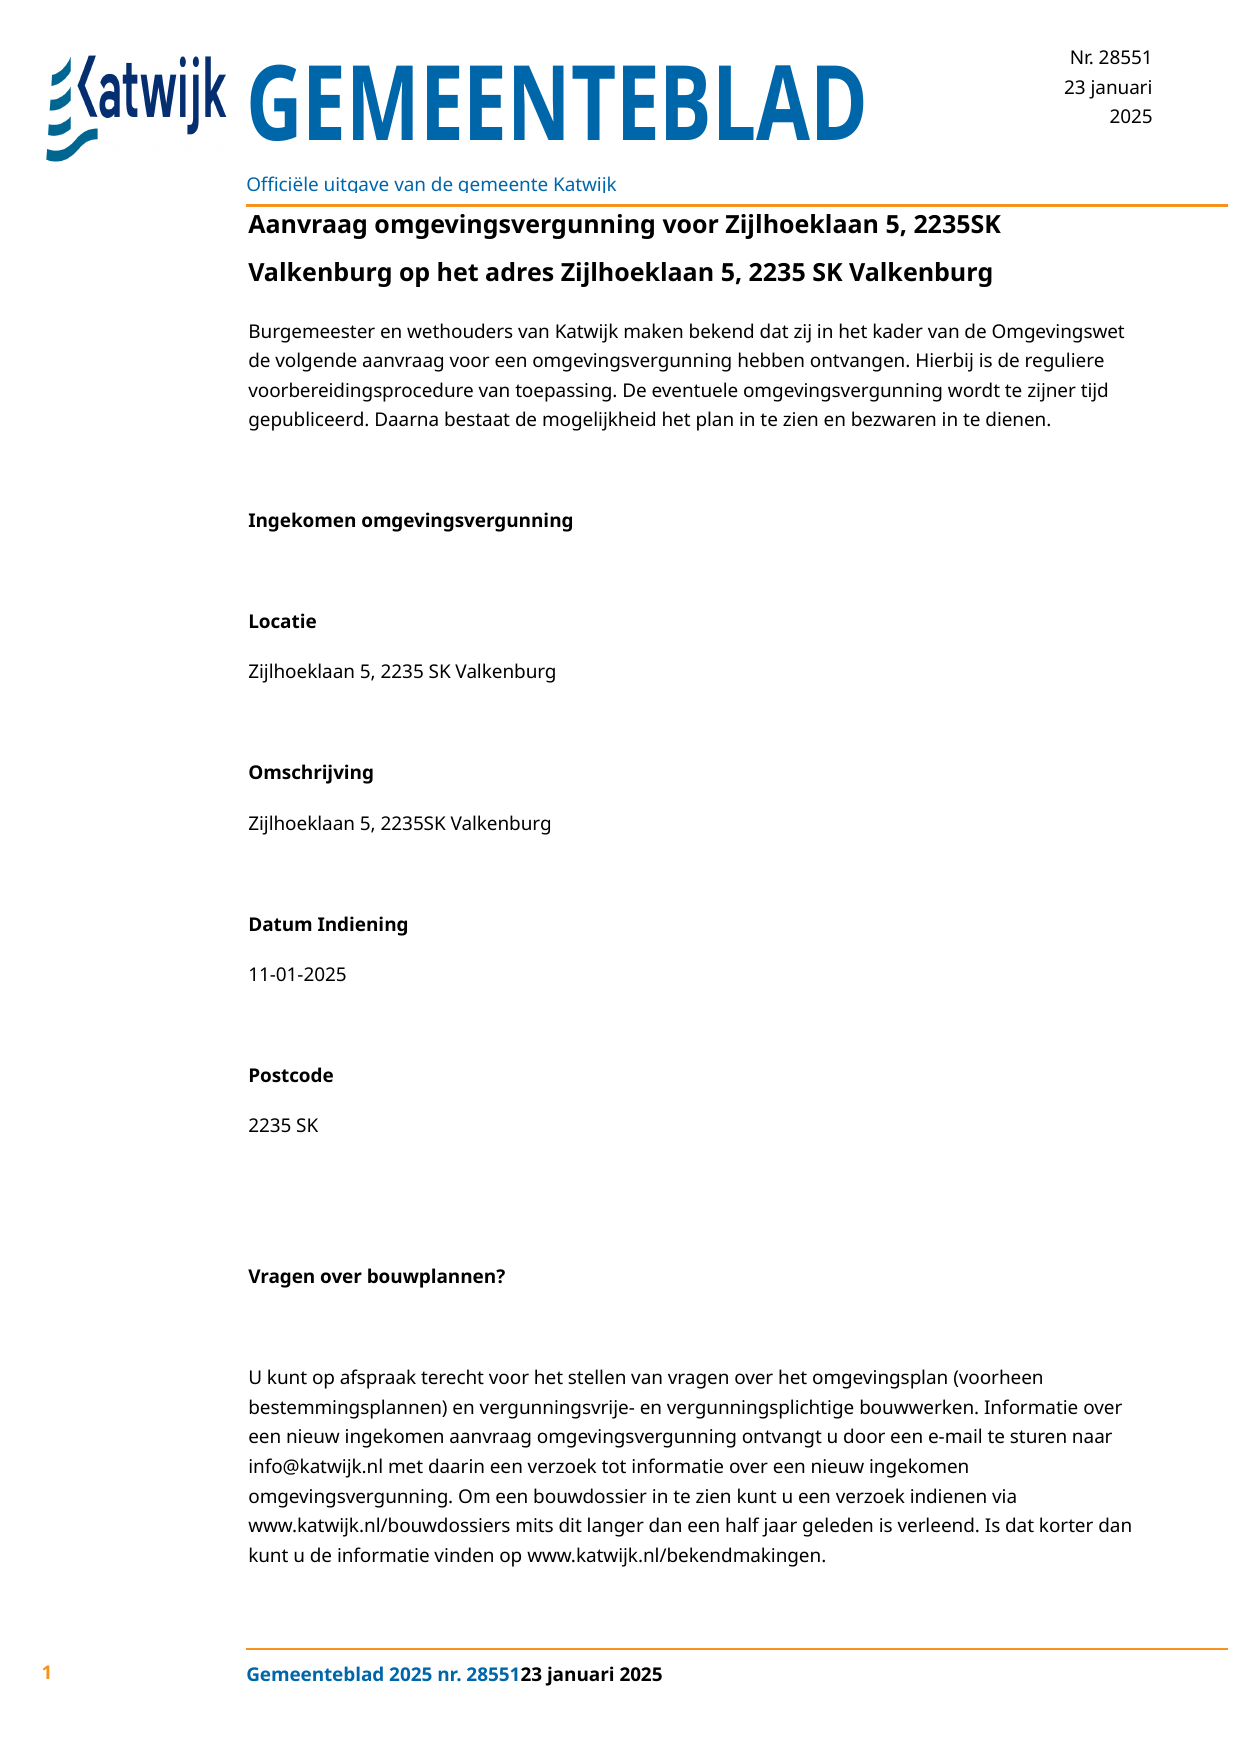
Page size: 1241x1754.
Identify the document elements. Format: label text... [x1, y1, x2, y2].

text 11-01-2025 [248, 961, 1152, 987]
text Burgemeester en wethouders van Katwijk maken bekend dat zij in het kader van de Omgevingswet de volgende aanvraag voor een omgevingsvergunning hebben ontvangen. Hierbij is de reguliere voorbereidingsprocedure van toepassing. De eventuele omgevingsvergunning wordt te zijner tijd gepubliceerd. Daarna bestaat de mogelijkheid het plan in te zien en bezwaren in te dienen. [248, 318, 1152, 432]
text 2235 SK [248, 1112, 1152, 1138]
picture [41, 47, 231, 172]
text Vragen over bouwplannen? [248, 1264, 1152, 1289]
text Locatie [248, 608, 1152, 634]
text Aanvraag omgevingsvergunning voor Zijlhoeklaan 5, 2235SK Valkenburg op het adres Zijlhoeklaan 5, 2235 SK Valkenburg [248, 207, 1152, 288]
text Zijlhoeklaan 5, 2235 SK Valkenburg [248, 659, 1152, 684]
text Postcode [248, 1062, 1152, 1088]
text Omschrijving [248, 759, 1152, 785]
text Ingekomen omgevingsvergunning [248, 507, 1152, 533]
text Zijlhoeklaan 5, 2235SK Valkenburg [248, 810, 1152, 836]
text U kunt op afspraak terecht voor het stellen van vragen over het omgevingsplan (voorheen bestemmingsplannen) en vergunningsvrije- en vergunningsplichtige bouwwerken. Informatie over een nieuw ingekomen aanvraag omgevingsvergunning ontvangt u door een e-mail te sturen naar info@katwijk.nl met daarin een verzoek tot informatie over een nieuw ingekomen omgevingsvergunning. Om een bouwdossier in te zien kunt u een verzoek indienen via www.katwijk.nl/bouwdossiers mits dit langer dan een half jaar geleden is verleend. Is dat korter dan kunt u de informatie vinden op www.katwijk.nl/bekendmakingen. [248, 1364, 1152, 1568]
text Datum Indiening [248, 911, 1152, 937]
